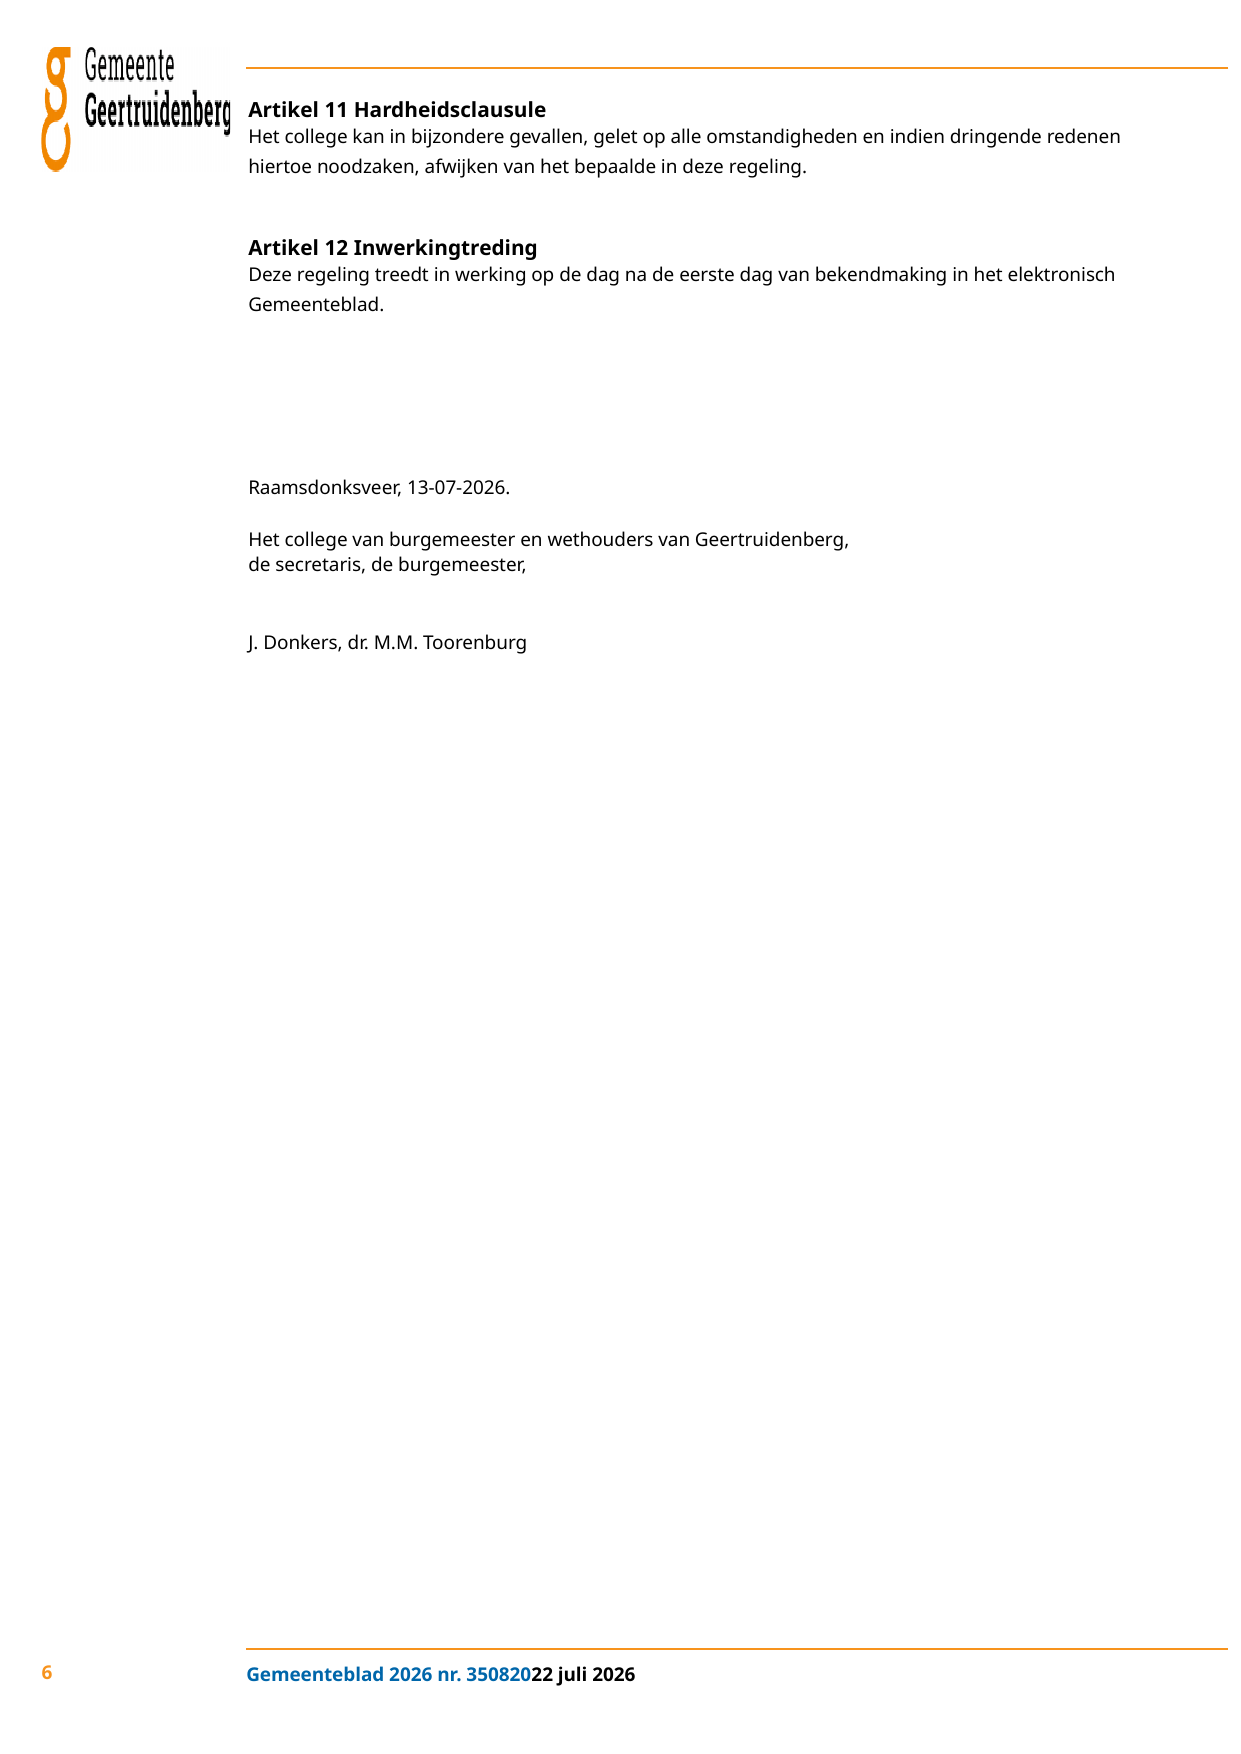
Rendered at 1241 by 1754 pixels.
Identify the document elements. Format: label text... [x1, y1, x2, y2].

text Artikel 11 Hardheidsclausule [248, 95, 1152, 123]
text J. Donkers, dr. M.M. Toorenburg [248, 629, 1152, 654]
text Raamsdonksveer, 13-07-2026. [248, 474, 1152, 500]
text Artikel 12 Inwerkingtreding [248, 233, 1152, 261]
text Het college kan in bijzondere gevallen, gelet op alle omstandigheden en indien dringende redenen hiertoe noodzaken, afwijken van het bepaalde in deze regeling. [248, 123, 1152, 178]
picture [41, 47, 231, 172]
text de secretaris, de burgemeester, [248, 552, 1152, 577]
text Het college van burgemeester en wethouders van Geertruidenberg, [248, 526, 1152, 552]
text Deze regeling treedt in werking op de dag na de eerste dag van bekendmaking in het elektronisch Gemeenteblad. [248, 261, 1152, 317]
